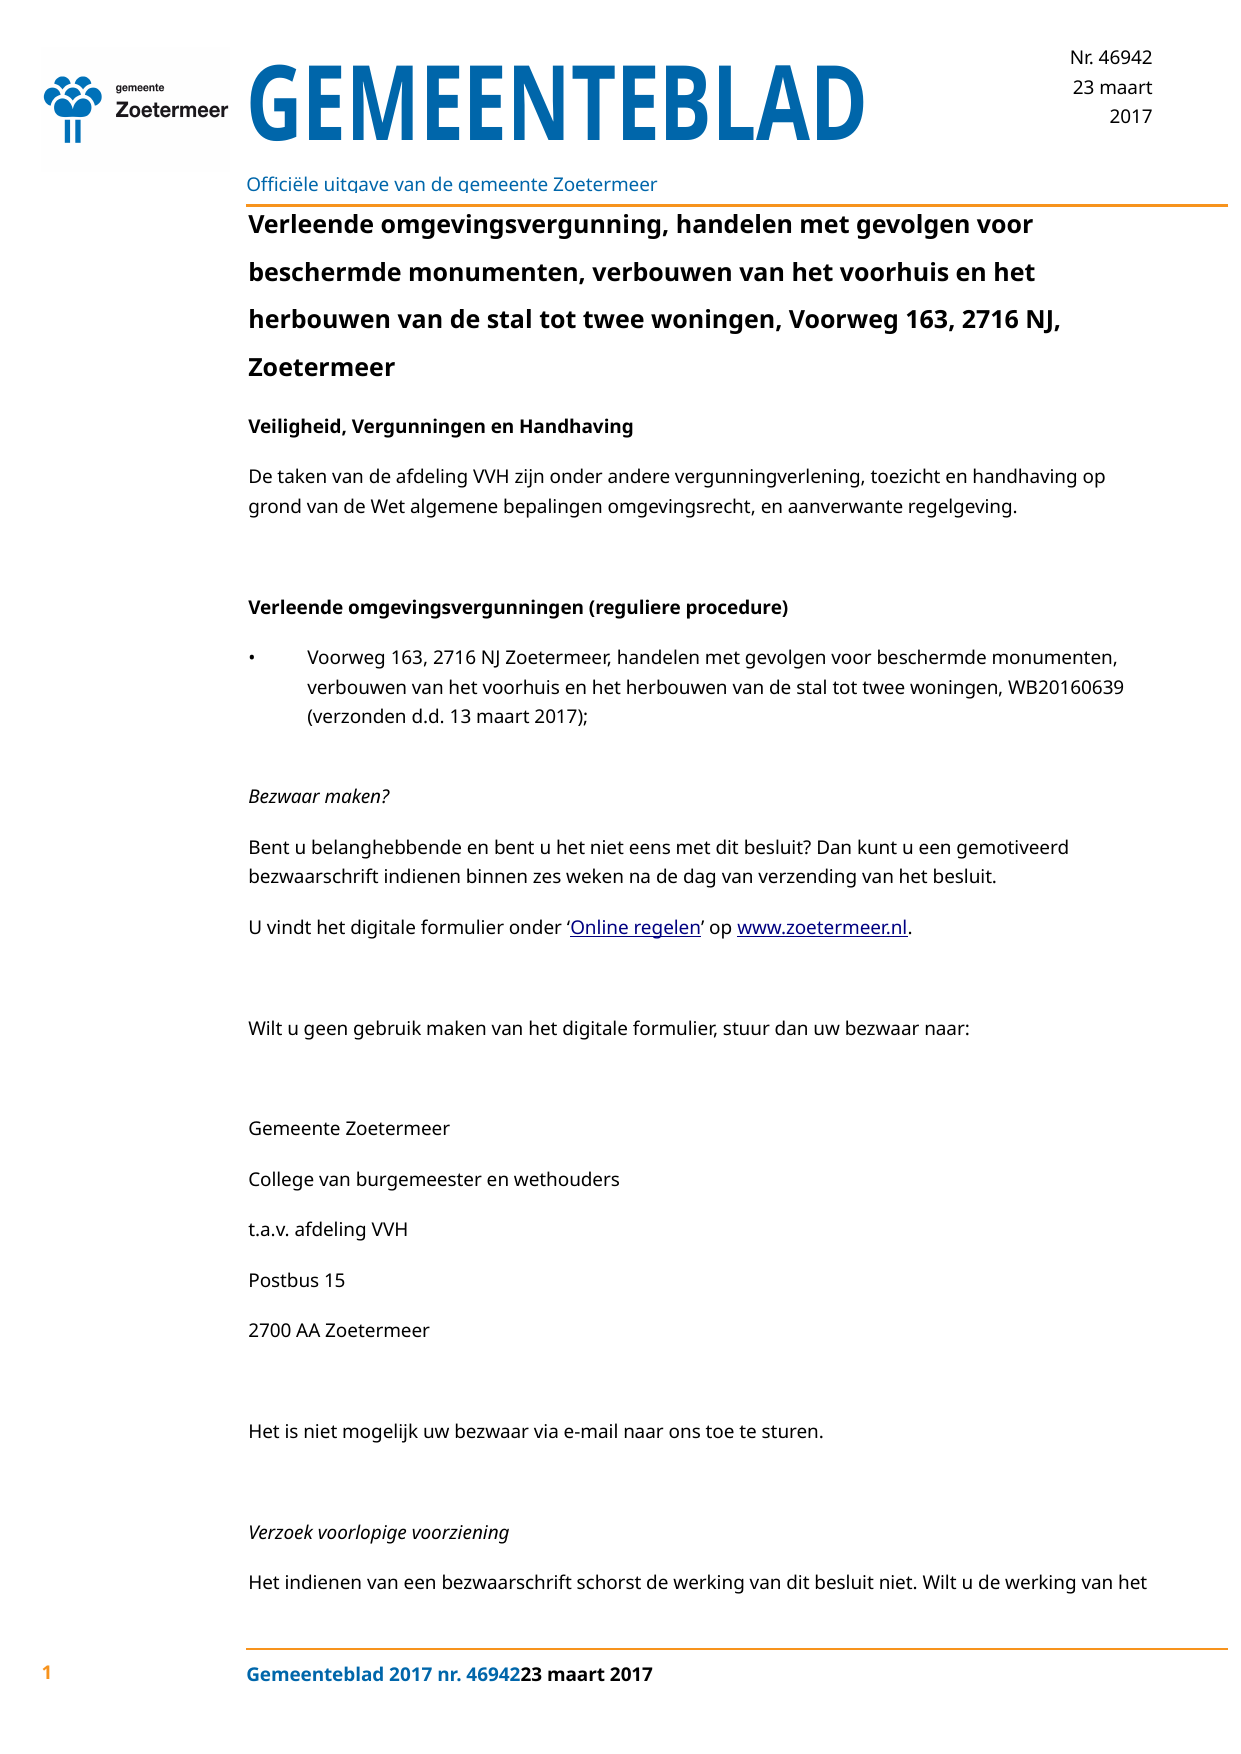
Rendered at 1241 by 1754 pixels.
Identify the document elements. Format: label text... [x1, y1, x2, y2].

text Gemeente Zoetermeer [248, 1116, 1152, 1141]
list Voorweg 163, 2716 NJ Zoetermeer, handelen met gevolgen voor beschermde monumenten, verbouwen van het voorhuis en het herbouwen van de stal tot twee woningen, WB20160639 (verzonden d.d. 13 maart 2017); [248, 644, 1152, 729]
text Bent u belanghebbende en bent u het niet eens met dit besluit? Dan kunt u een gemotiveerd bezwaarschrift indienen binnen zes weken na de dag van verzending van het besluit. [248, 834, 1152, 889]
text t.a.v. afdeling VVH [248, 1216, 1152, 1242]
text Bezwaar maken? [248, 783, 1152, 809]
text 2700 AA Zoetermeer [248, 1317, 1152, 1343]
text College van burgemeester en wethouders [248, 1166, 1152, 1192]
text Verleende omgevingsvergunning, handelen met gevolgen voor beschermde monumenten, verbouwen van het voorhuis en het herbouwen van de stal tot twee woningen, Voorweg 163, 2716 NJ, Zoetermeer [248, 207, 1152, 384]
text Het indienen van een bezwaarschrift schorst de werking van dit besluit niet. Wilt u de werking van het [248, 1569, 1152, 1595]
text Verleende omgevingsvergunningen (reguliere procedure) [248, 594, 1152, 620]
picture [41, 47, 231, 172]
text Het is niet mogelijk uw bezwaar via e-mail naar ons toe te sturen. [248, 1418, 1152, 1444]
text Wilt u geen gebruik maken van het digitale formulier, stuur dan uw bezwaar naar: [248, 1015, 1152, 1041]
text Verzoek voorlopige voorziening [248, 1519, 1152, 1545]
text Veiligheid, Vergunningen en Handhaving [248, 413, 1152, 439]
text U vindt het digitale formulier onder ‘Online regelen’ op www.zoetermeer.nl. [248, 914, 1152, 940]
text Postbus 15 [248, 1267, 1152, 1293]
text De taken van de afdeling VVH zijn onder andere vergunningverlening, toezicht en handhaving op grond van de Wet algemene bepalingen omgevingsrecht, en aanverwante regelgeving. [248, 463, 1152, 519]
